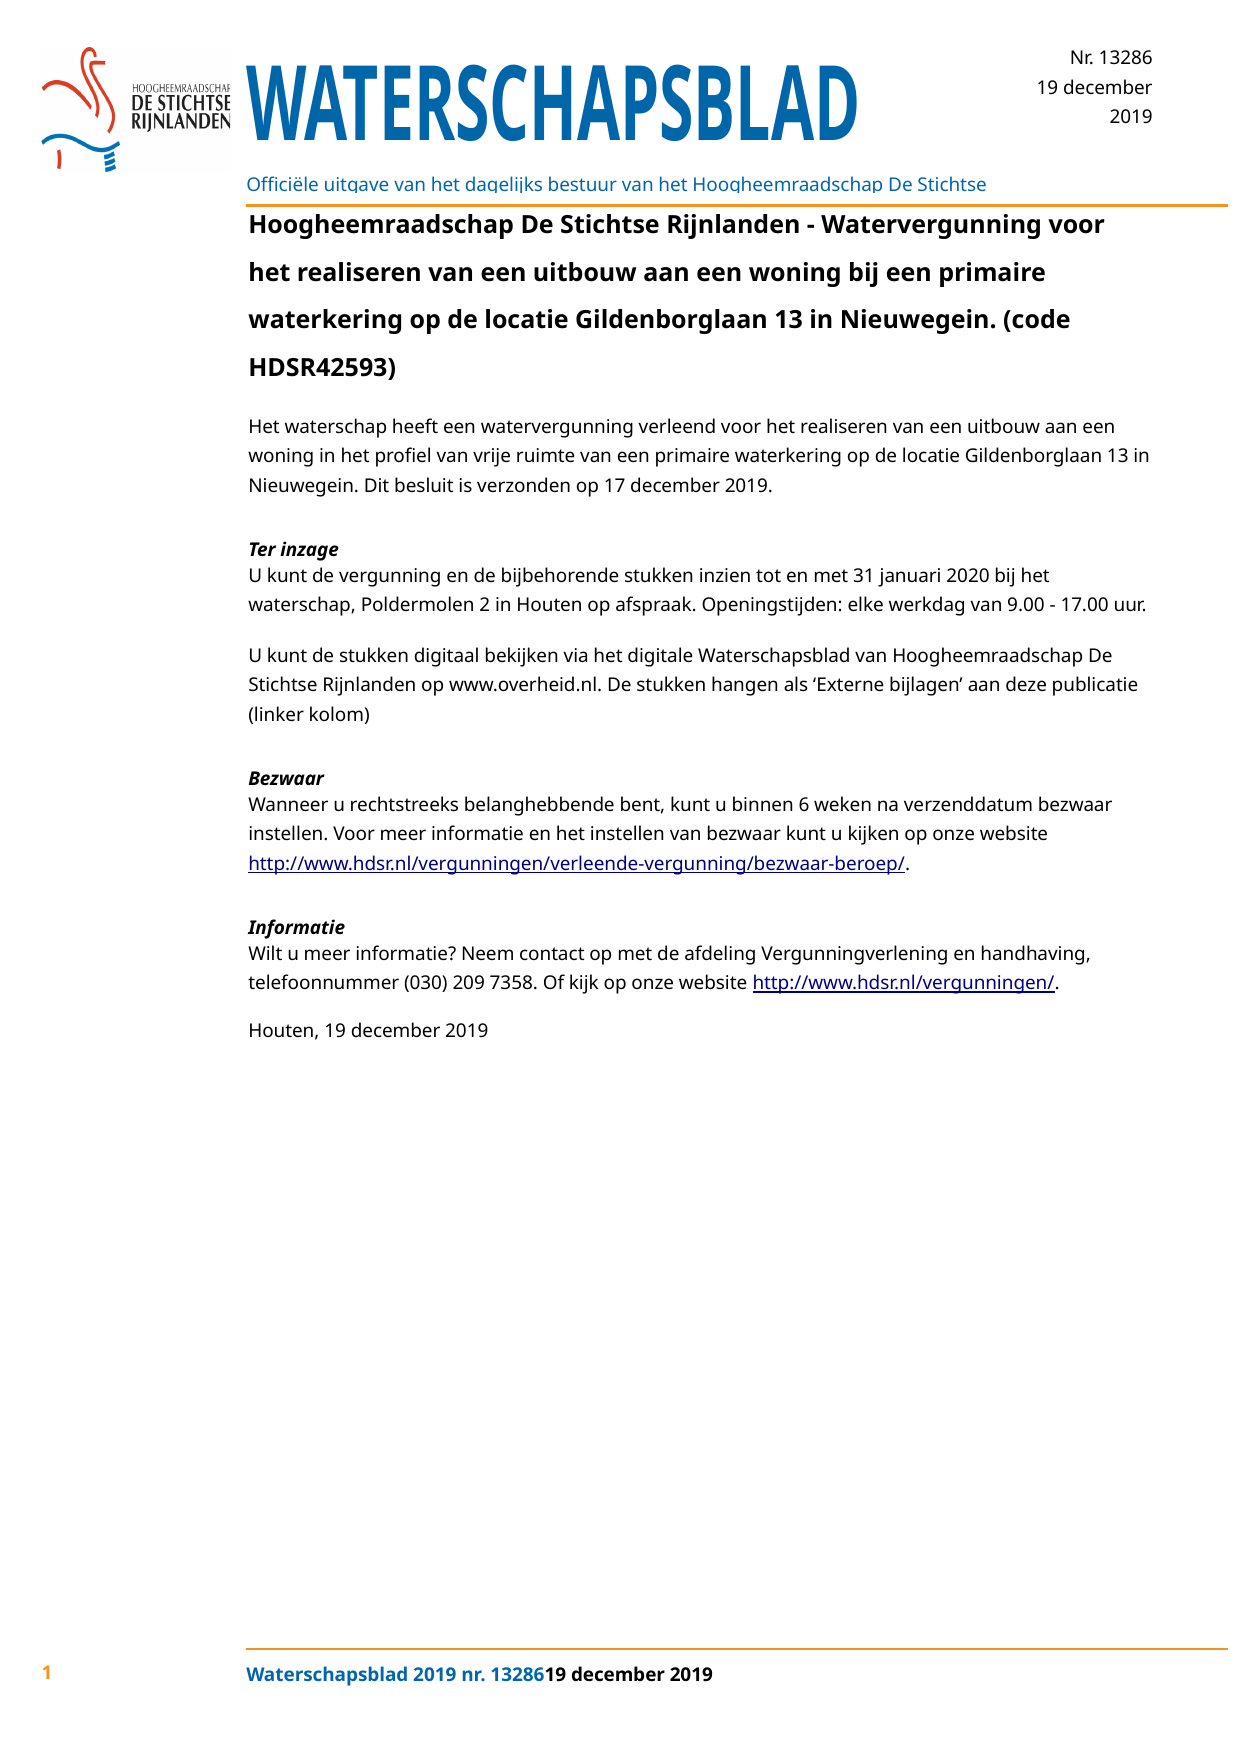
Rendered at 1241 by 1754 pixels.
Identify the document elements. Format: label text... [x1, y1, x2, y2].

text Ter inzage [248, 536, 1152, 562]
text Het waterschap heeft een watervergunning verleend voor het realiseren van een uitbouw aan een woning in het profiel van vrije ruimte van een primaire waterkering op de locatie Gildenborglaan 13 in Nieuwegein. Dit besluit is verzonden op 17 december 2019. [248, 413, 1152, 498]
text U kunt de vergunning en de bijbehorende stukken inzien tot en met 31 januari 2020 bij het waterschap, Poldermolen 2 in Houten op afspraak. Openingstijden: elke werkdag van 9.00 - 17.00 uur. [248, 562, 1152, 617]
text Wanneer u rechtstreeks belanghebbende bent, kunt u binnen 6 weken na verzenddatum bezwaar instellen. Voor meer informatie en het instellen van bezwaar kunt u kijken op onze website http://www.hdsr.nl/vergunningen/verleende-vergunning/bezwaar-beroep/. [248, 791, 1152, 876]
text Informatie [248, 914, 1152, 940]
text U kunt de stukken digitaal bekijken via het digitale Waterschapsblad van Hoogheemraadschap De Stichtse Rijnlanden op www.overheid.nl. De stukken hangen als ‘Externe bijlagen’ aan deze publicatie (linker kolom) [248, 642, 1152, 727]
picture [41, 47, 231, 172]
text Hoogheemraadschap De Stichtse Rijnlanden - Watervergunning voor het realiseren van een uitbouw aan een woning bij een primaire waterkering op de locatie Gildenborglaan 13 in Nieuwegein. (code HDSR42593) [248, 207, 1152, 384]
text Houten, 19 december 2019 [248, 1017, 1152, 1043]
text Wilt u meer informatie? Neem contact op met de afdeling Vergunningverlening en handhaving, telefoonnummer (030) 209 7358. Of kijk op onze website http://www.hdsr.nl/vergunningen/. [248, 940, 1152, 995]
text Bezwaar [248, 765, 1152, 791]
